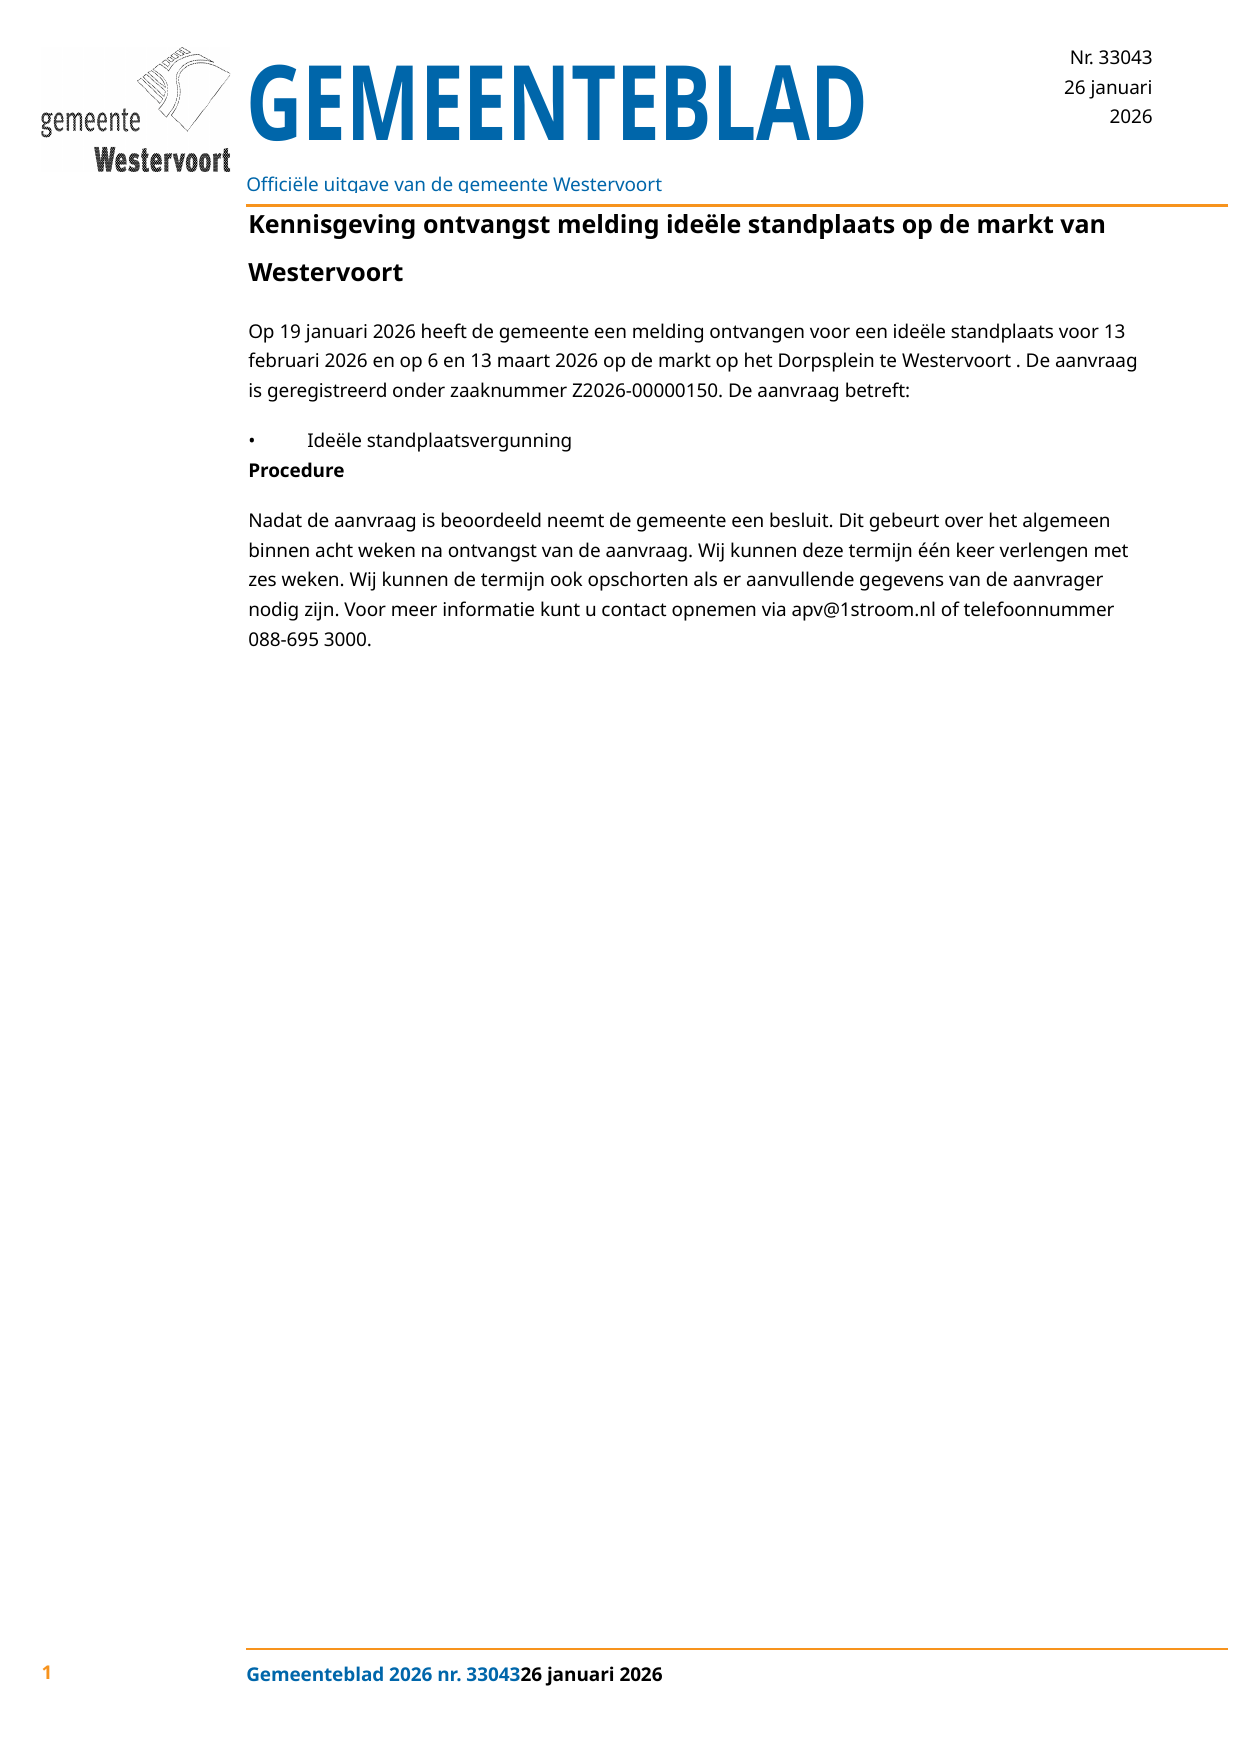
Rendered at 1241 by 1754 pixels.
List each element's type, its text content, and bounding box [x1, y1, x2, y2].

text Op 19 januari 2026 heeft de gemeente een melding ontvangen voor een ideële standplaats voor 13 februari 2026 en op 6 en 13 maart 2026 op de markt op het Dorpsplein te Westervoort . De aanvraag is geregistreerd onder zaaknummer Z2026-00000150. De aanvraag betreft: [248, 318, 1152, 403]
list Ideële standplaatsvergunning [248, 427, 1152, 453]
picture [41, 47, 231, 172]
text Nadat de aanvraag is beoordeeld neemt de gemeente een besluit. Dit gebeurt over het algemeen binnen acht weken na ontvangst van de aanvraag. Wij kunnen deze termijn één keer verlengen met zes weken. Wij kunnen de termijn ook opschorten als er aanvullende gegevens van de aanvrager nodig zijn. Voor meer informatie kunt u contact opnemen via apv@1stroom.nl of telefoonnummer 088-695 3000. [248, 507, 1152, 652]
text Procedure [248, 457, 1152, 483]
text Kennisgeving ontvangst melding ideële standplaats op de markt van Westervoort [248, 207, 1152, 288]
